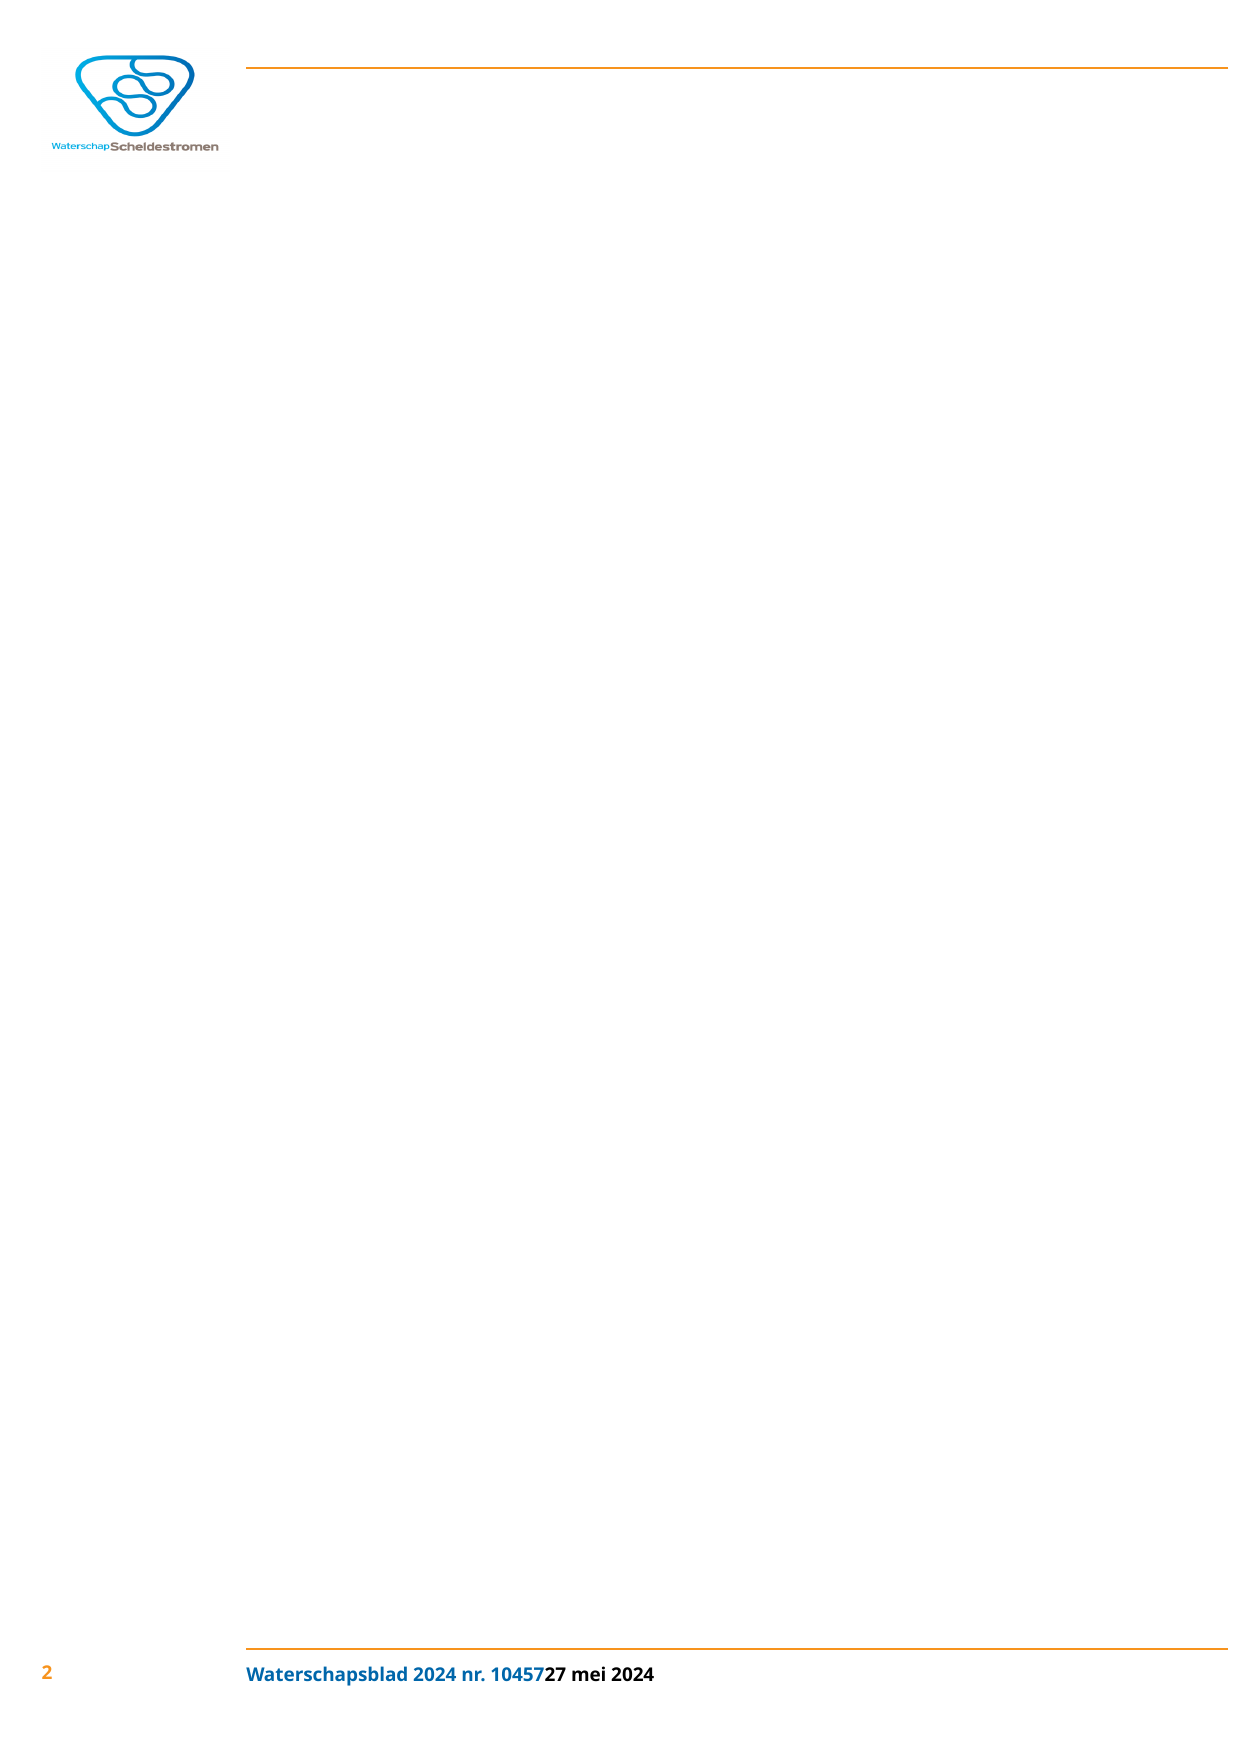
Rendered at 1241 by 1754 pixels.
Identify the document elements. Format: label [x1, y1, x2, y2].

picture [41, 47, 231, 172]
